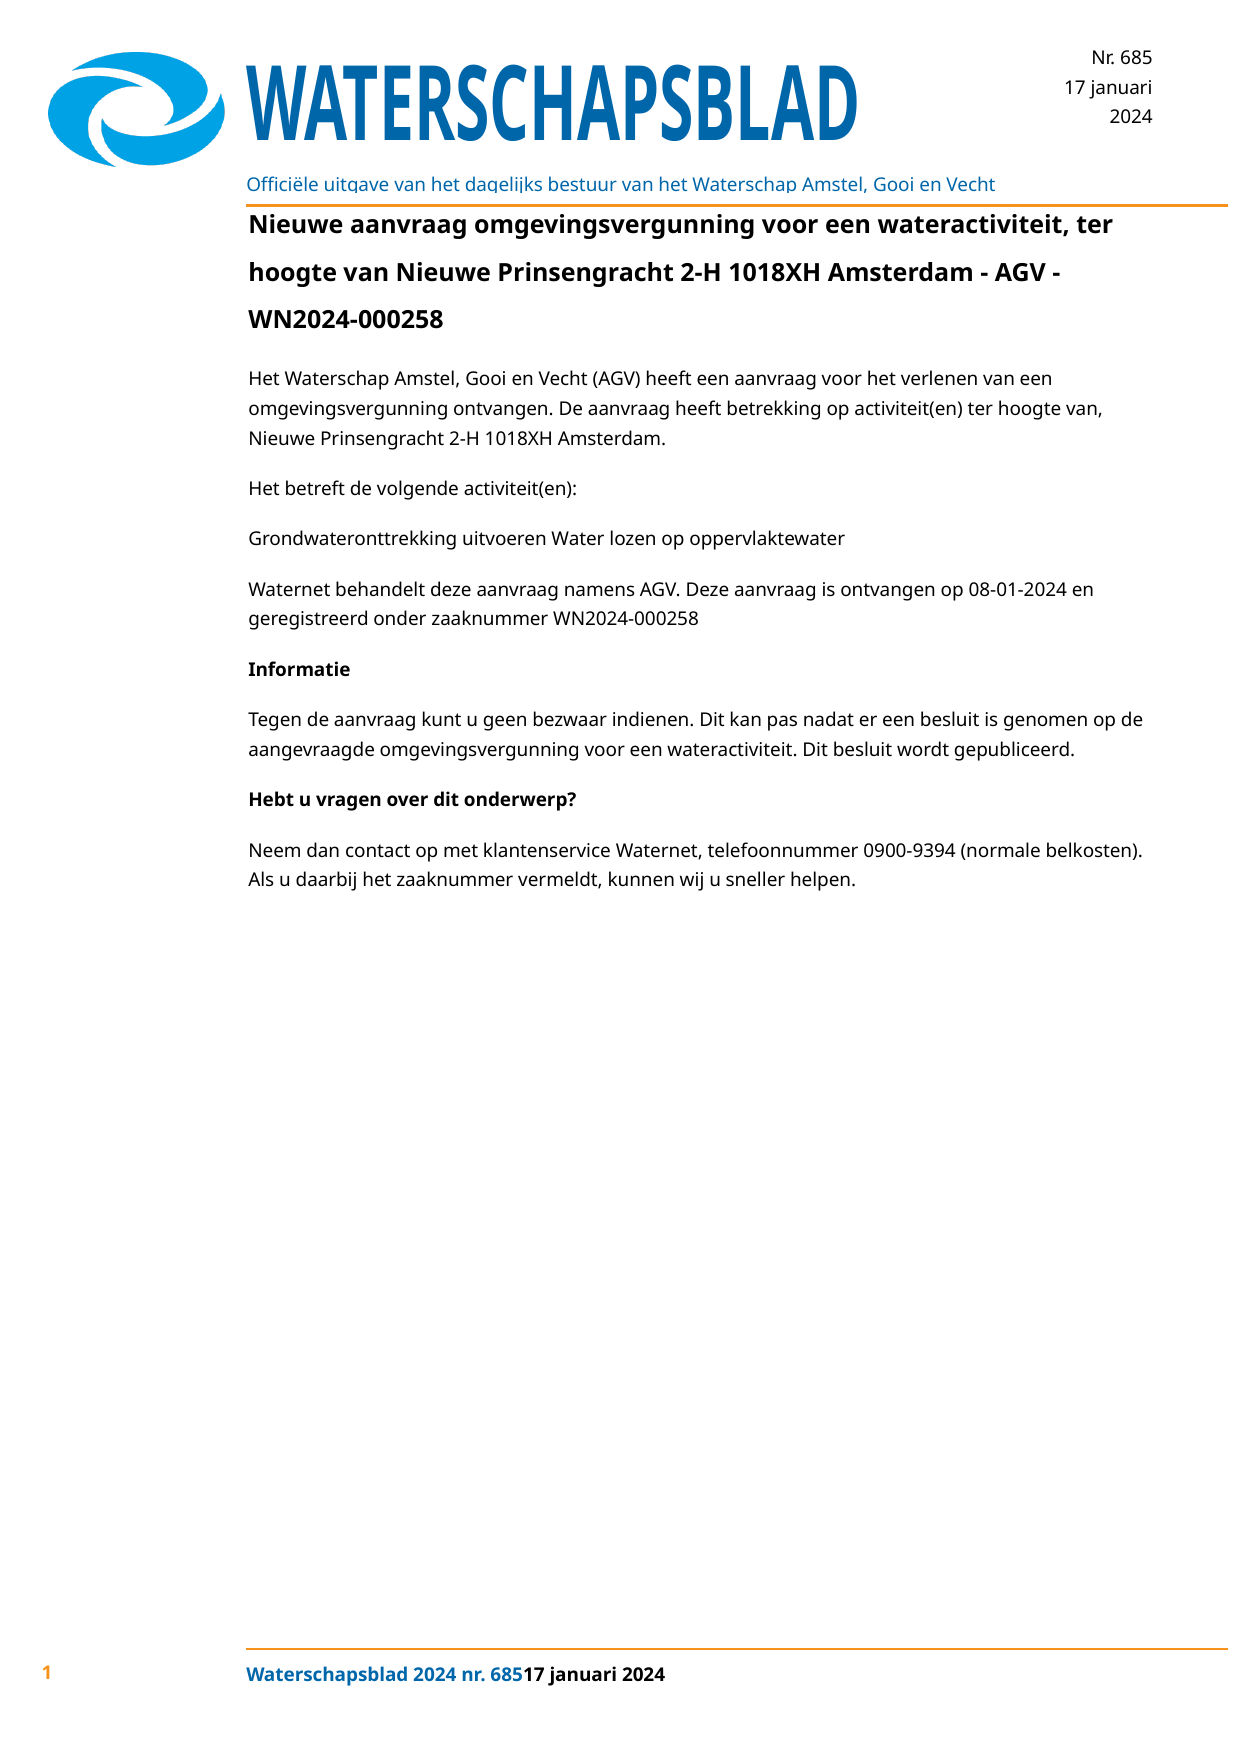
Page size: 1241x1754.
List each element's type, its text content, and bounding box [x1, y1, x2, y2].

picture [41, 47, 231, 172]
text Neem dan contact op met klantenservice Waternet, telefoonnummer 0900-9394 (normale belkosten). Als u daarbij het zaaknummer vermeldt, kunnen wij u sneller helpen. [248, 837, 1152, 892]
text Het Waterschap Amstel, Gooi en Vecht (AGV) heeft een aanvraag voor het verlenen van een omgevingsvergunning ontvangen. De aanvraag heeft betrekking op activiteit(en) ter hoogte van, Nieuwe Prinsengracht 2-H 1018XH Amsterdam. [248, 366, 1152, 450]
text Tegen de aanvraag kunt u geen bezwaar indienen. Dit kan pas nadat er een besluit is genomen op de aangevraagde omgevingsvergunning voor een wateractiviteit. Dit besluit wordt gepubliceerd. [248, 706, 1152, 762]
text Het betreft de volgende activiteit(en): [248, 475, 1152, 501]
text Grondwateronttrekking uitvoeren Water lozen op oppervlaktewater [248, 526, 1152, 551]
text Waternet behandelt deze aanvraag namens AGV. Deze aanvraag is ontvangen op 08-01-2024 en geregistreerd onder zaaknummer WN2024-000258 [248, 576, 1152, 631]
text Hebt u vragen over dit onderwerp? [248, 786, 1152, 812]
text Nieuwe aanvraag omgevingsvergunning voor een wateractiviteit, ter hoogte van Nieuwe Prinsengracht 2-H 1018XH Amsterdam - AGV - WN2024-000258 [248, 207, 1152, 336]
text Informatie [248, 656, 1152, 682]
